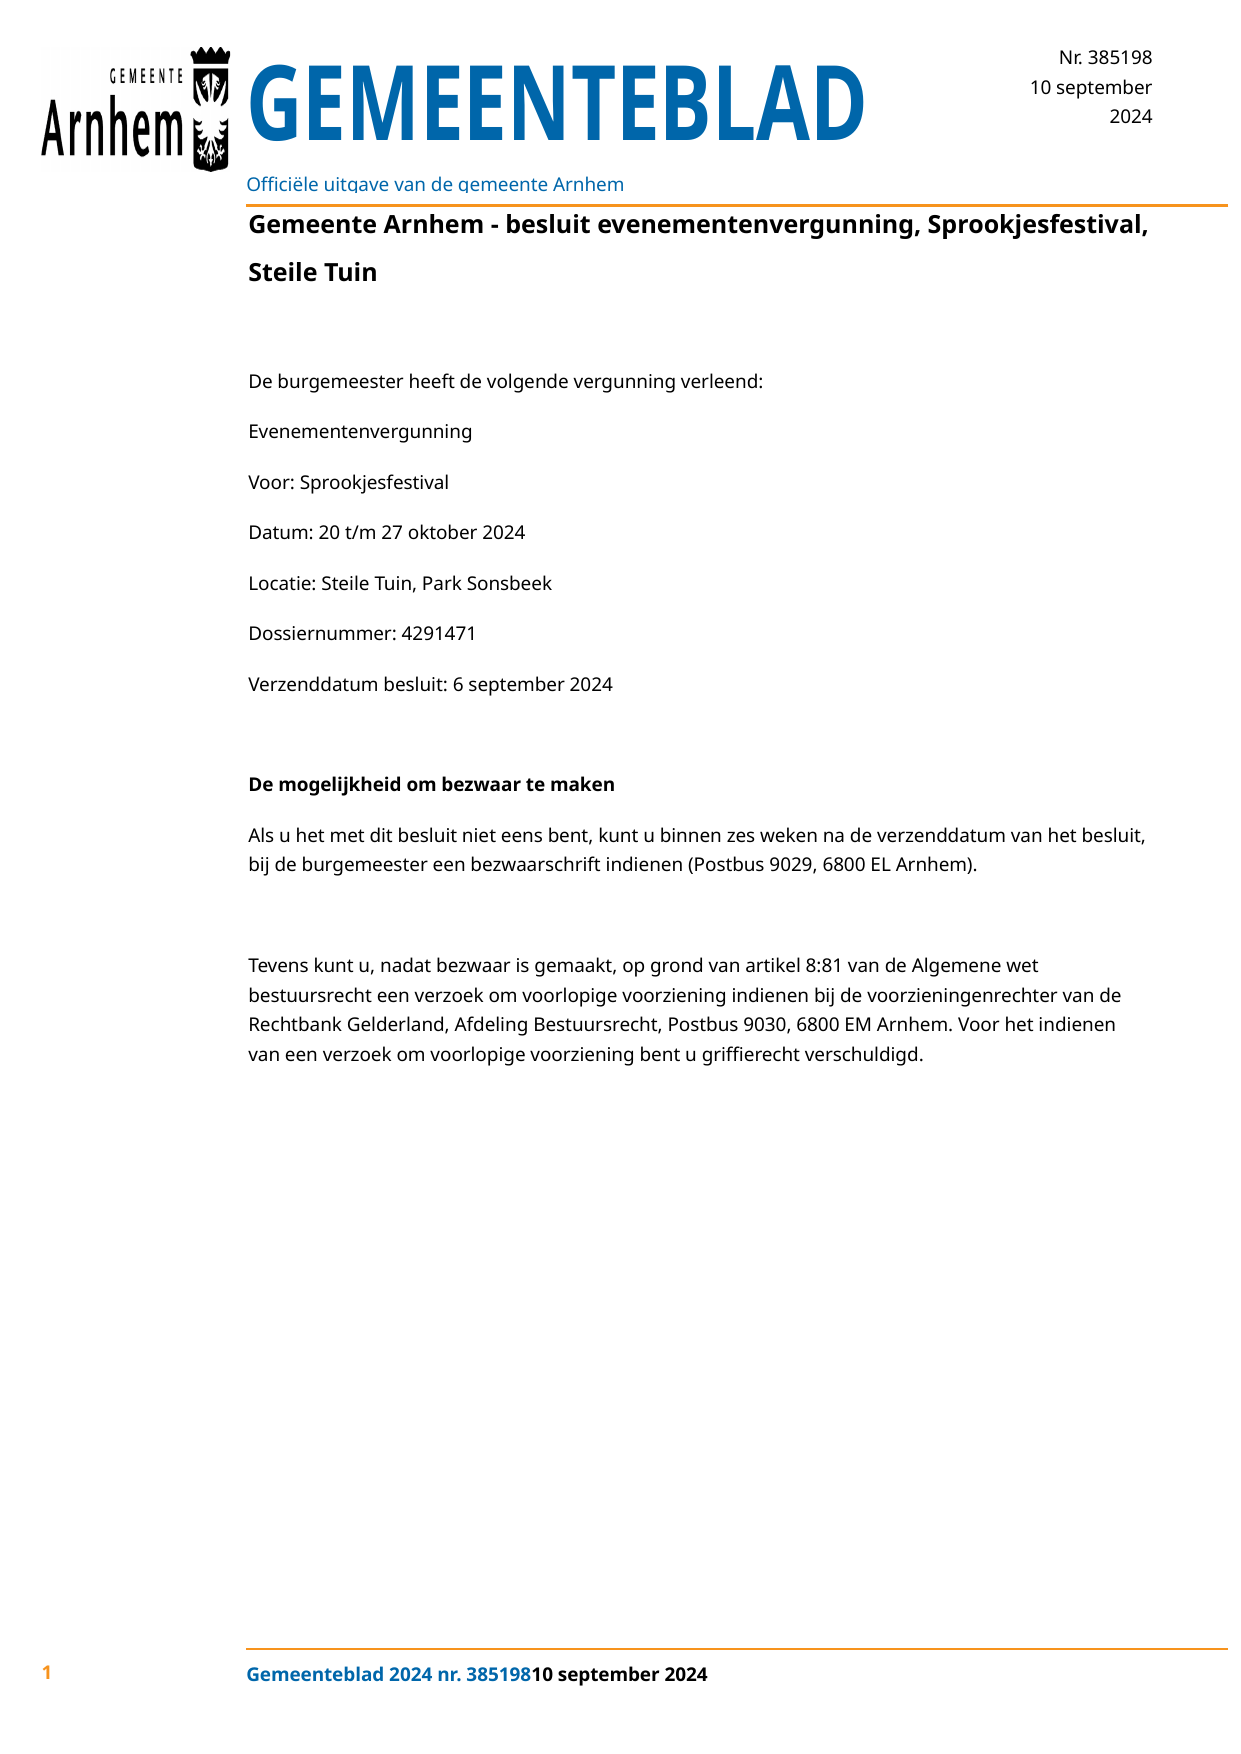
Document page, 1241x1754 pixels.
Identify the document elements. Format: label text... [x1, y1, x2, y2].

text Voor: Sprookjesfestival [248, 469, 1152, 495]
text Evenementenvergunning [248, 419, 1152, 444]
text De mogelijkheid om bezwaar te maken [248, 772, 1152, 797]
picture [41, 47, 231, 172]
text Locatie: Steile Tuin, Park Sonsbeek [248, 570, 1152, 596]
text Dossiernummer: 4291471 [248, 620, 1152, 646]
text Als u het met dit besluit niet eens bent, kunt u binnen zes weken na de verzenddatum van het besluit, bij de burgemeester een bezwaarschrift indienen (Postbus 9029, 6800 EL Arnhem). [248, 822, 1152, 877]
text Verzenddatum besluit: 6 september 2024 [248, 671, 1152, 697]
text Tevens kunt u, nadat bezwaar is gemaakt, op grond van artikel 8:81 van de Algemene wet bestuursrecht een verzoek om voorlopige voorziening indienen bij de voorzieningenrechter van de Rechtbank Gelderland, Afdeling Bestuursrecht, Postbus 9030, 6800 EM Arnhem. Voor het indienen van een verzoek om voorlopige voorziening bent u griffierecht verschuldigd. [248, 952, 1152, 1067]
text Gemeente Arnhem - besluit evenementenvergunning, Sprookjesfestival, Steile Tuin [248, 207, 1152, 288]
text De burgemeester heeft de volgende vergunning verleend: [248, 368, 1152, 394]
text Datum: 20 t/m 27 oktober 2024 [248, 519, 1152, 545]
